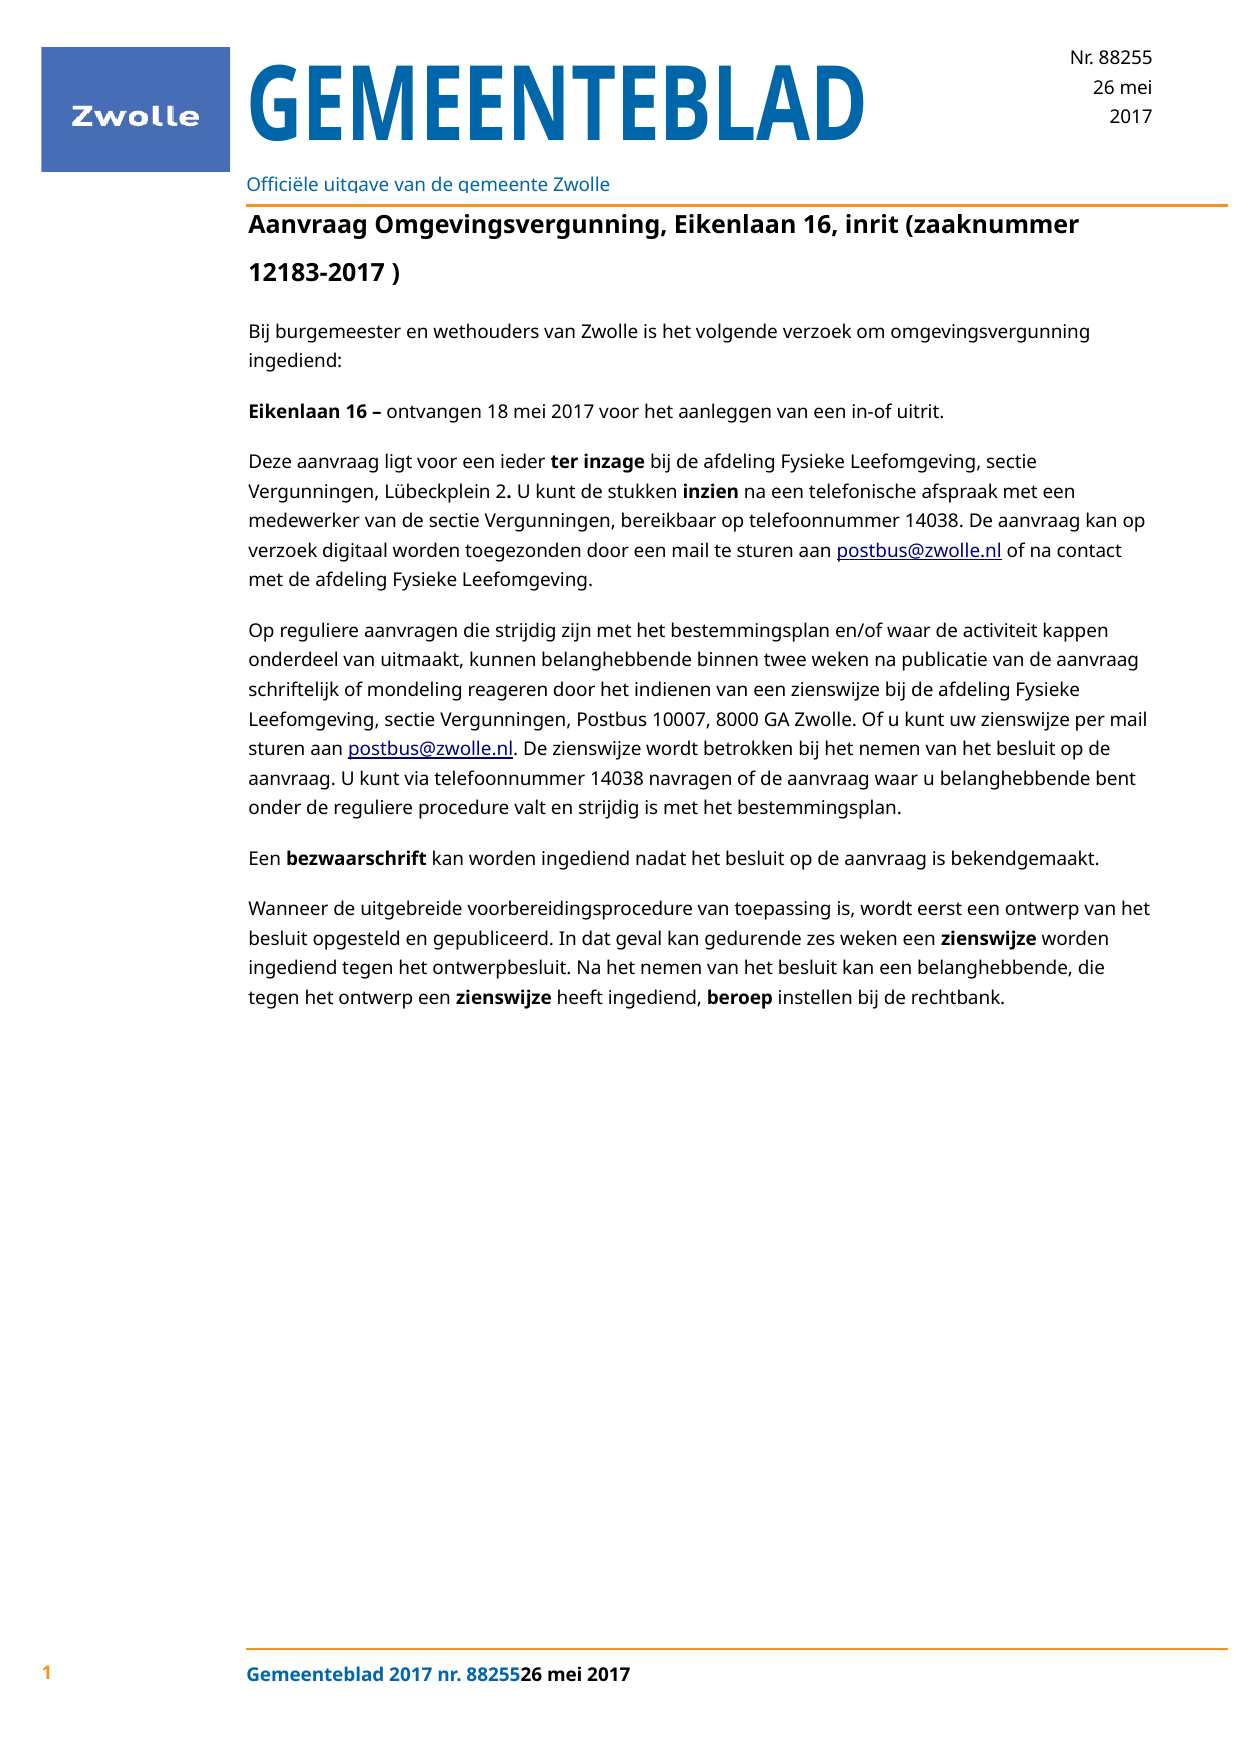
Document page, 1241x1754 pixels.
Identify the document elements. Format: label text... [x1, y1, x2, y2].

text Deze aanvraag ligt voor een ieder ter inzage bij de afdeling Fysieke Leefomgeving, sectie Vergunningen, Lübeckplein 2. U kunt de stukken inzien na een telefonische afspraak met een medewerker van de sectie Vergunningen, bereikbaar op telefoonnummer 14038. De aanvraag kan op verzoek digitaal worden toegezonden door een mail te sturen aan postbus@zwolle.nl of na contact met de afdeling Fysieke Leefomgeving. [248, 448, 1152, 592]
text Een bezwaarschrift kan worden ingediend nadat het besluit op de aanvraag is bekendgemaakt. [248, 845, 1152, 871]
text Eikenlaan 16 – ontvangen 18 mei 2017 voor het aanleggen van een in-of uitrit. [248, 398, 1152, 424]
picture [41, 47, 231, 172]
text Bij burgemeester en wethouders van Zwolle is het volgende verzoek om omgevingsvergunning ingediend: [248, 318, 1152, 373]
text Wanneer de uitgebreide voorbereidingsprocedure van toepassing is, wordt eerst een ontwerp van het besluit opgesteld en gepubliceerd. In dat geval kan gedurende zes weken een zienswijze worden ingediend tegen het ontwerpbesluit. Na het nemen van het besluit kan een belanghebbende, die tegen het ontwerp een zienswijze heeft ingediend, beroep instellen bij de rechtbank. [248, 895, 1152, 1010]
text Aanvraag Omgevingsvergunning, Eikenlaan 16, inrit (zaaknummer 12183-2017 ) [248, 207, 1152, 288]
text Op reguliere aanvragen die strijdig zijn met het bestemmingsplan en/of waar de activiteit kappen onderdeel van uitmaakt, kunnen belanghebbende binnen twee weken na publicatie van de aanvraag schriftelijk of mondeling reageren door het indienen van een zienswijze bij de afdeling Fysieke Leefomgeving, sectie Vergunningen, Postbus 10007, 8000 GA Zwolle. Of u kunt uw zienswijze per mail sturen aan postbus@zwolle.nl. De zienswijze wordt betrokken bij het nemen van het besluit op de aanvraag. U kunt via telefoonnummer 14038 navragen of de aanvraag waar u belanghebbende bent onder de reguliere procedure valt en strijdig is met het bestemmingsplan. [248, 617, 1152, 820]
